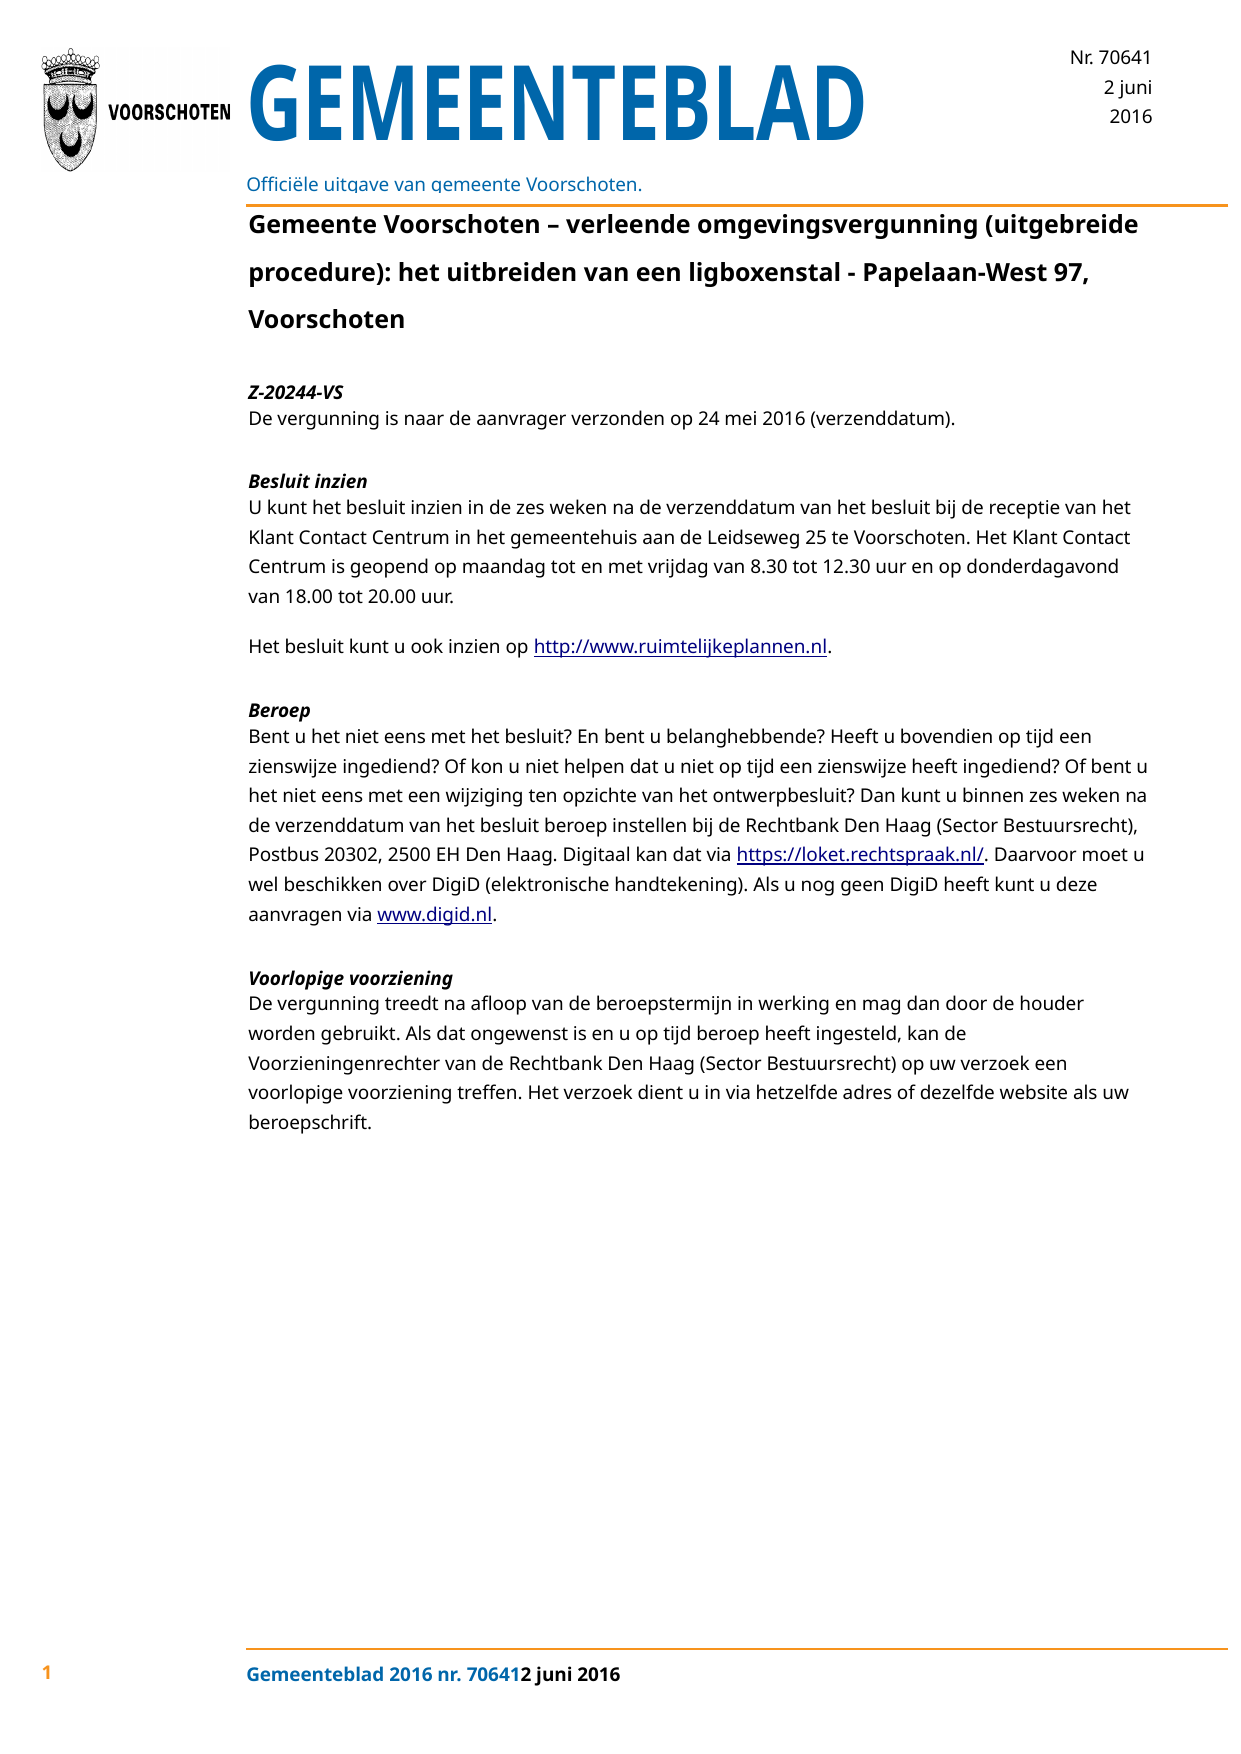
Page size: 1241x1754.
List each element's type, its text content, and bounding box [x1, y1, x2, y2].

text De vergunning treedt na afloop van de beroepstermijn in werking en mag dan door de houder worden gebruikt. Als dat ongewenst is en u op tijd beroep heeft ingesteld, kan de Voorzieningenrechter van de Rechtbank Den Haag (Sector Bestuursrecht) op uw verzoek een voorlopige voorziening treffen. Het verzoek dient u in via hetzelfde adres of dezelfde website als uw beroepschrift. [248, 991, 1152, 1134]
text Z-20244-VS [248, 379, 1152, 405]
text Besluit inzien [248, 469, 1152, 494]
text Bent u het niet eens met het besluit? En bent u belanghebbende? Heeft u bovendien op tijd een zienswijze ingediend? Of kon u niet helpen dat u niet op tijd een zienswijze heeft ingediend? Of bent u het niet eens met een wijziging ten opzichte van het ontwerpbesluit? Dan kunt u binnen zes weken na de verzenddatum van het besluit beroep instellen bij de Rechtbank Den Haag (Sector Bestuursrecht), Postbus 20302, 2500 EH Den Haag. Digitaal kan dat via https://loket.rechtspraak.nl/. Daarvoor moet u wel beschikken over DigiD (elektronische handtekening). Als u nog geen DigiD heeft kunt u deze aanvragen via www.digid.nl. [248, 723, 1152, 927]
text Voorlopige voorziening [248, 965, 1152, 991]
text Gemeente Voorschoten – verleende omgevingsvergunning (uitgebreide procedure): het uitbreiden van een ligboxenstal - Papelaan-West 97, Voorschoten [248, 207, 1152, 336]
text Beroep [248, 698, 1152, 723]
text De vergunning is naar de aanvrager verzonden op 24 mei 2016 (verzenddatum). [248, 405, 1152, 431]
text U kunt het besluit inzien in de zes weken na de verzenddatum van het besluit bij de receptie van het Klant Contact Centrum in het gemeentehuis aan de Leidseweg 25 te Voorschoten. Het Klant Contact Centrum is geopend op maandag tot en met vrijdag van 8.30 tot 12.30 uur en op donderdagavond van 18.00 tot 20.00 uur. [248, 494, 1152, 609]
text Het besluit kunt u ook inzien op http://www.ruimtelijkeplannen.nl. [248, 634, 1152, 659]
picture [41, 47, 231, 172]
